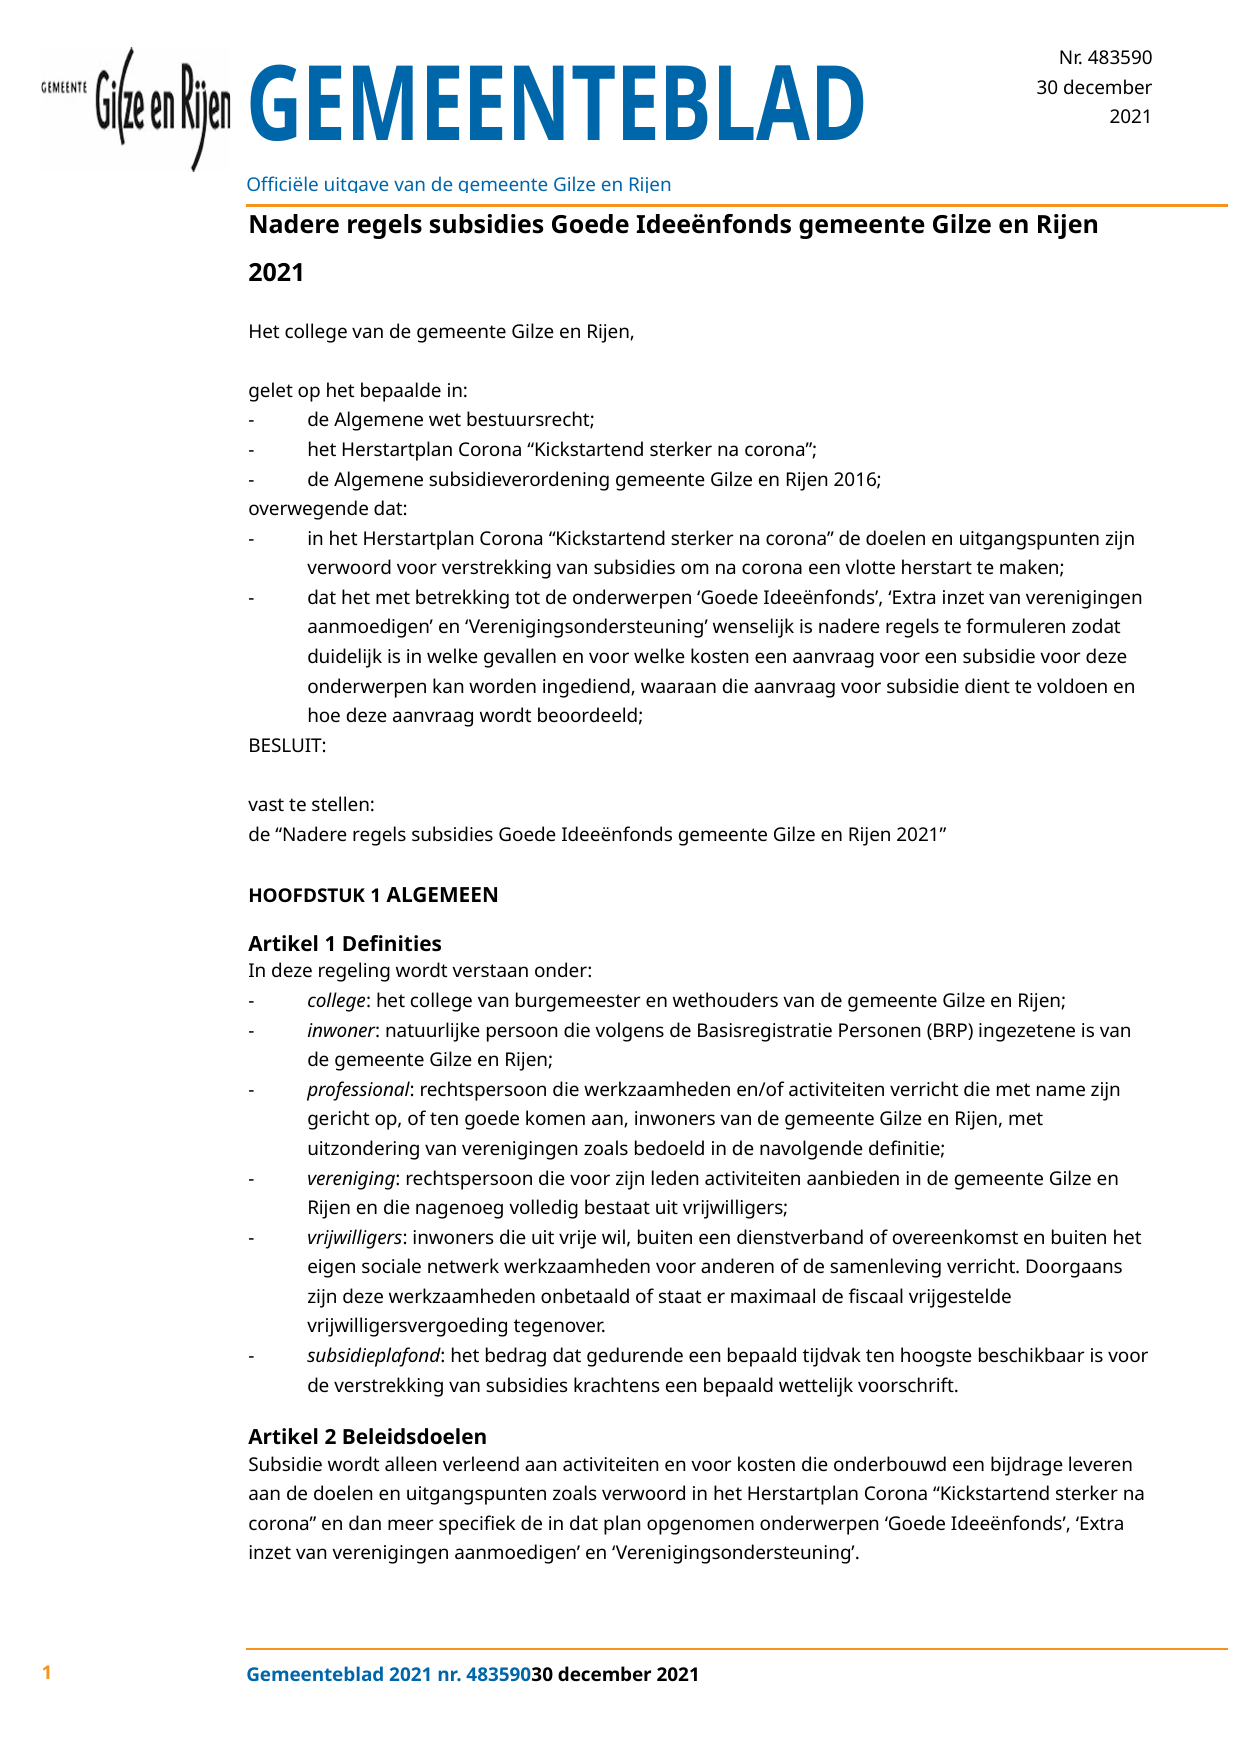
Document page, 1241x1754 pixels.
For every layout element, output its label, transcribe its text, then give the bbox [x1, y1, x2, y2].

text gelet op het bepaalde in: [248, 377, 1152, 403]
text overwegende dat: [248, 495, 1152, 521]
list vereniging: rechtspersoon die voor zijn leden activiteiten aanbieden in de gemeente Gilze en Rijen en die nagenoeg volledig bestaat uit vrijwilligers; [248, 1165, 1152, 1220]
list subsidieplafond: het bedrag dat gedurende een bepaald tijdvak ten hoogste beschikbaar is voor de verstrekking van subsidies krachtens een bepaald wettelijk voorschrift. [248, 1342, 1152, 1398]
list de Algemene wet bestuursrecht; [248, 407, 1152, 432]
list de Algemene subsidieverordening gemeente Gilze en Rijen 2016; [248, 466, 1152, 492]
text Nadere regels subsidies Goede Ideeënfonds gemeente Gilze en Rijen 2021 [248, 207, 1152, 288]
list dat het met betrekking tot de onderwerpen ‘Goede Ideeënfonds’, ‘Extra inzet van verenigingen aanmoedigen’ en ‘Verenigingsondersteuning’ wenselijk is nadere regels te formuleren zodat duidelijk is in welke gevallen en voor welke kosten een aanvraag voor een subsidie voor deze onderwerpen kan worden ingediend, waaraan die aanvraag voor subsidie dient te voldoen en hoe deze aanvraag wordt beoordeeld; [248, 584, 1152, 728]
list inwoner: natuurlijke persoon die volgens de Basisregistratie Personen (BRP) ingezetene is van de gemeente Gilze en Rijen; [248, 1017, 1152, 1072]
text Subsidie wordt alleen verleend aan activiteiten en voor kosten die onderbouwd een bijdrage leveren aan de doelen en uitgangspunten zoals verwoord in het Herstartplan Corona “Kickstartend sterker na corona” en dan meer specifiek de in dat plan opgenomen onderwerpen ‘Goede Ideeënfonds’, ‘Extra inzet van verenigingen aanmoedigen’ en ‘Verenigingsondersteuning’. [248, 1451, 1152, 1565]
text Artikel 1 Definities [248, 929, 1152, 958]
text Artikel 2 Beleidsdoelen [248, 1422, 1152, 1451]
list het Herstartplan Corona “Kickstartend sterker na corona”; [248, 436, 1152, 462]
list in het Herstartplan Corona “Kickstartend sterker na corona” de doelen en uitgangspunten zijn verwoord voor verstrekking van subsidies om na corona een vlotte herstart te maken; [248, 525, 1152, 580]
picture [41, 47, 231, 172]
text HOOFDSTUK 1 ALGEMEEN [248, 880, 1152, 908]
text de “Nadere regels subsidies Goede Ideeënfonds gemeente Gilze en Rijen 2021” [248, 821, 1152, 847]
list college: het college van burgemeester en wethouders van de gemeente Gilze en Rijen; [248, 987, 1152, 1013]
text vast te stellen: [248, 791, 1152, 817]
text BESLUIT: [248, 732, 1152, 758]
text In deze regeling wordt verstaan onder: [248, 958, 1152, 983]
list vrijwilligers: inwoners die uit vrije wil, buiten een dienstverband of overeenkomst en buiten het eigen sociale netwerk werkzaamheden voor anderen of de samenleving verricht. Doorgaans zijn deze werkzaamheden onbetaald of staat er maximaal de fiscaal vrijgestelde vrijwilligersvergoeding tegenover. [248, 1224, 1152, 1338]
list professional: rechtspersoon die werkzaamheden en/of activiteiten verricht die met name zijn gericht op, of ten goede komen aan, inwoners van de gemeente Gilze en Rijen, met uitzondering van verenigingen zoals bedoeld in de navolgende definitie; [248, 1076, 1152, 1161]
text Het college van de gemeente Gilze en Rijen, [248, 318, 1152, 344]
